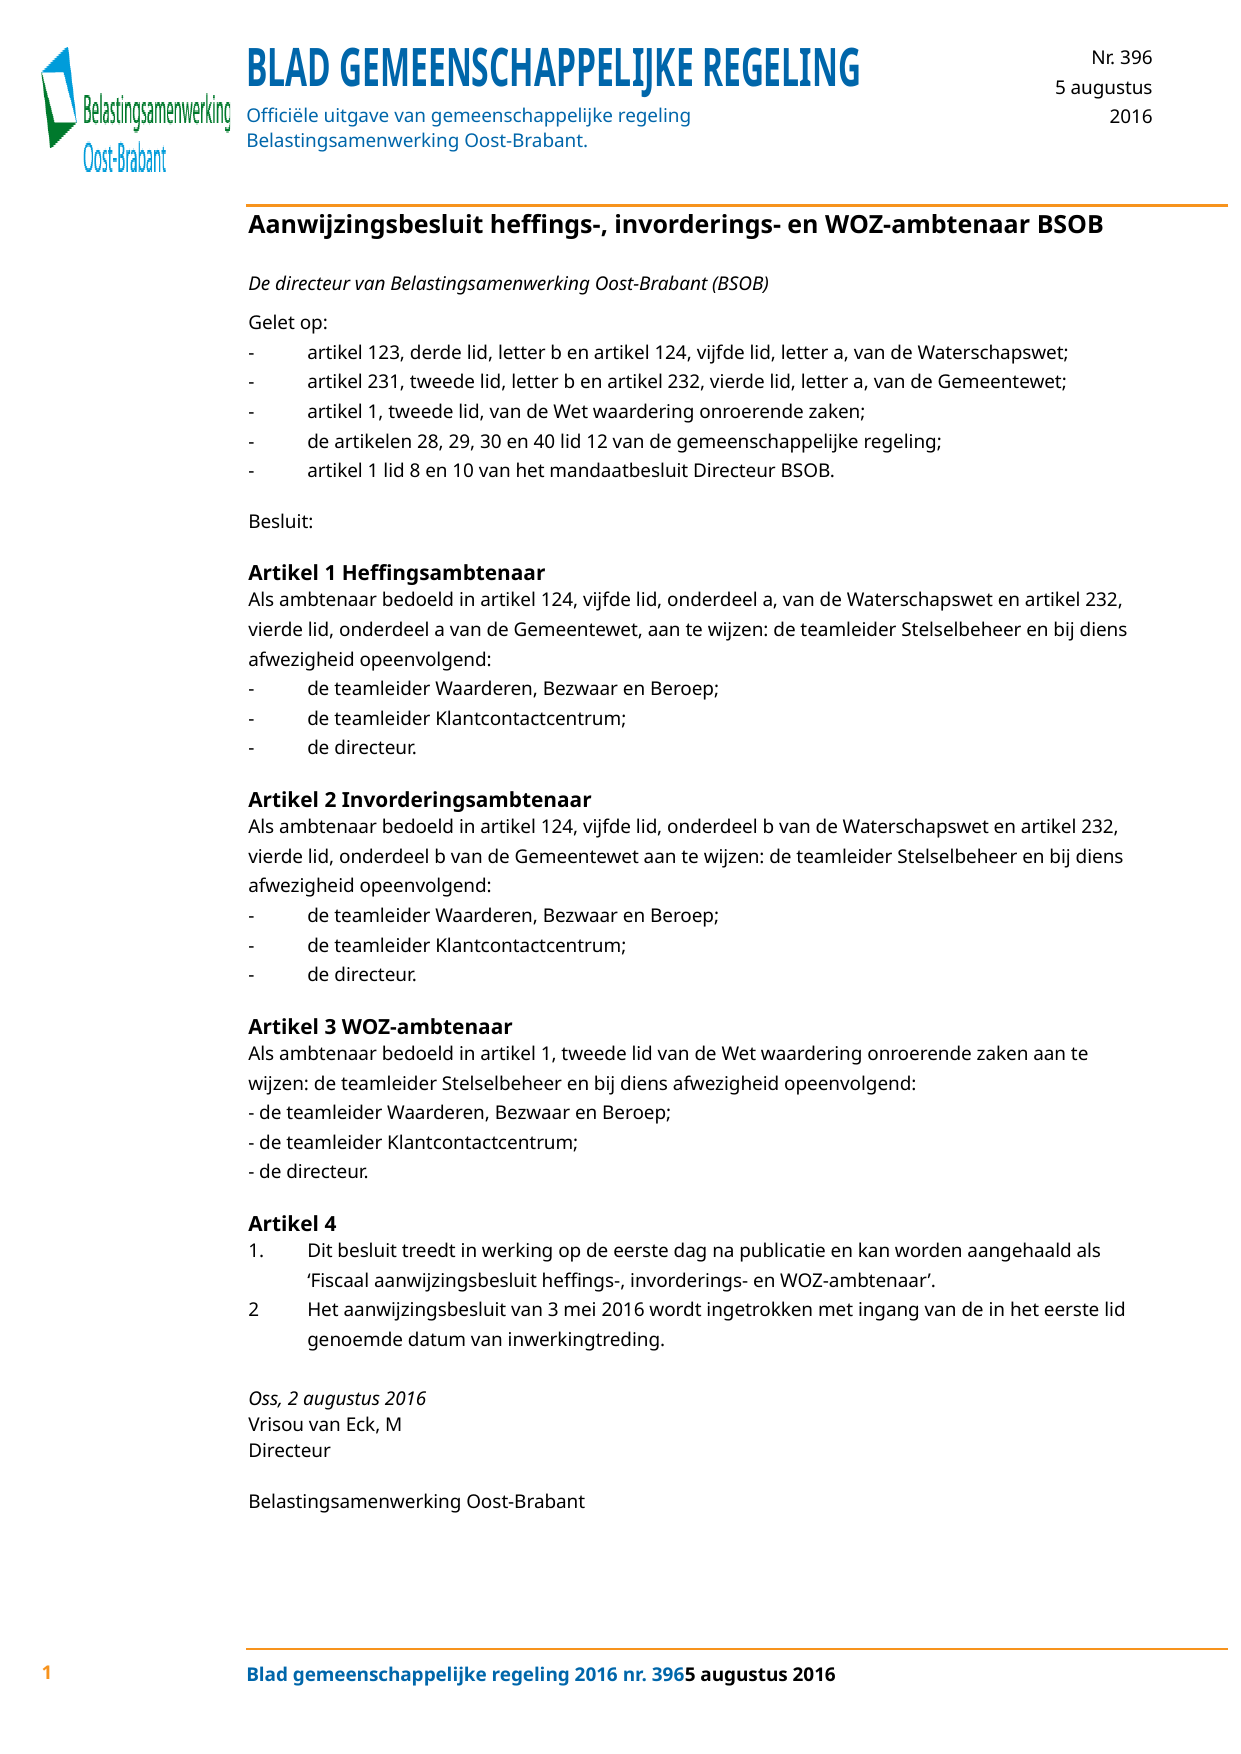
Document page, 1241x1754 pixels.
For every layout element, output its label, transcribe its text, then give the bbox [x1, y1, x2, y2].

list Dit besluit treedt in werking op de eerste dag na publicatie en kan worden aangehaald als ‘Fiscaal aanwijzingsbesluit heffings-, invorderings- en WOZ-ambtenaar’. [248, 1237, 1152, 1293]
text Besluit: [248, 508, 1152, 533]
list de teamleider Klantcontactcentrum; [248, 932, 1152, 957]
list de directeur. [248, 961, 1152, 987]
text Artikel 2 Invorderingsambtenaar [248, 785, 1152, 813]
picture [100, 161, 105, 172]
text Gelet op: [248, 309, 1152, 335]
text Belastingsamenwerking Oost-Brabant [248, 1488, 1152, 1514]
list artikel 231, tweede lid, letter b en artikel 232, vierde lid, letter a, van de Gemeentewet; [248, 369, 1152, 394]
text Artikel 1 Heffingsambtenaar [248, 558, 1152, 587]
picture [91, 163, 96, 172]
picture [129, 155, 134, 172]
text Directeur [248, 1437, 1152, 1462]
list Het aanwijzingsbesluit van 3 mei 2016 wordt ingetrokken met ingang van de in het eerste lid genoemde datum van inwerkingtreding. [248, 1297, 1152, 1352]
list de artikelen 28, 29, 30 en 40 lid 12 van de gemeenschappelijke regeling; [248, 428, 1152, 454]
text Vrisou van Eck, M [248, 1411, 1152, 1437]
text Artikel 3 WOZ-ambtenaar [248, 1012, 1152, 1040]
text De directeur van Belastingsamenwerking Oost-Brabant (BSOB) [248, 270, 1152, 296]
text - de directeur. [248, 1158, 1152, 1184]
list de teamleider Waarderen, Bezwaar en Beroep; [248, 902, 1152, 928]
list de teamleider Klantcontactcentrum; [248, 705, 1152, 731]
list artikel 1, tweede lid, van de Wet waardering onroerende zaken; [248, 398, 1152, 424]
text Aanwijzingsbesluit heffings-, invorderings- en WOZ-ambtenaar BSOB [248, 207, 1152, 241]
text Artikel 4 [248, 1209, 1152, 1237]
text - de teamleider Klantcontactcentrum; [248, 1129, 1152, 1155]
text Als ambtenaar bedoeld in artikel 124, vijfde lid, onderdeel a, van de Waterschapswet en artikel 232, vierde lid, onderdeel a van de Gemeentewet, aan te wijzen: de teamleider Stelselbeheer en bij diens afwezigheid opeenvolgend: [248, 587, 1152, 672]
list de teamleider Waarderen, Bezwaar en Beroep; [248, 675, 1152, 701]
text Als ambtenaar bedoeld in artikel 124, vijfde lid, onderdeel b van de Waterschapswet en artikel 232, vierde lid, onderdeel b van de Gemeentewet aan te wijzen: de teamleider Stelselbeheer en bij diens afwezigheid opeenvolgend: [248, 813, 1152, 898]
text Als ambtenaar bedoeld in artikel 1, tweede lid van de Wet waardering onroerende zaken aan te wijzen: de teamleider Stelselbeheer en bij diens afwezigheid opeenvolgend: [248, 1040, 1152, 1096]
list artikel 1 lid 8 en 10 van het mandaatbesluit Directeur BSOB. [248, 457, 1152, 483]
list de directeur. [248, 734, 1152, 760]
list artikel 123, derde lid, letter b en artikel 124, vijfde lid, letter a, van de Waterschapswet; [248, 339, 1152, 365]
text - de teamleider Waarderen, Bezwaar en Beroep; [248, 1099, 1152, 1125]
picture [41, 47, 231, 172]
picture [86, 146, 91, 169]
text Oss, 2 augustus 2016 [248, 1385, 1152, 1411]
